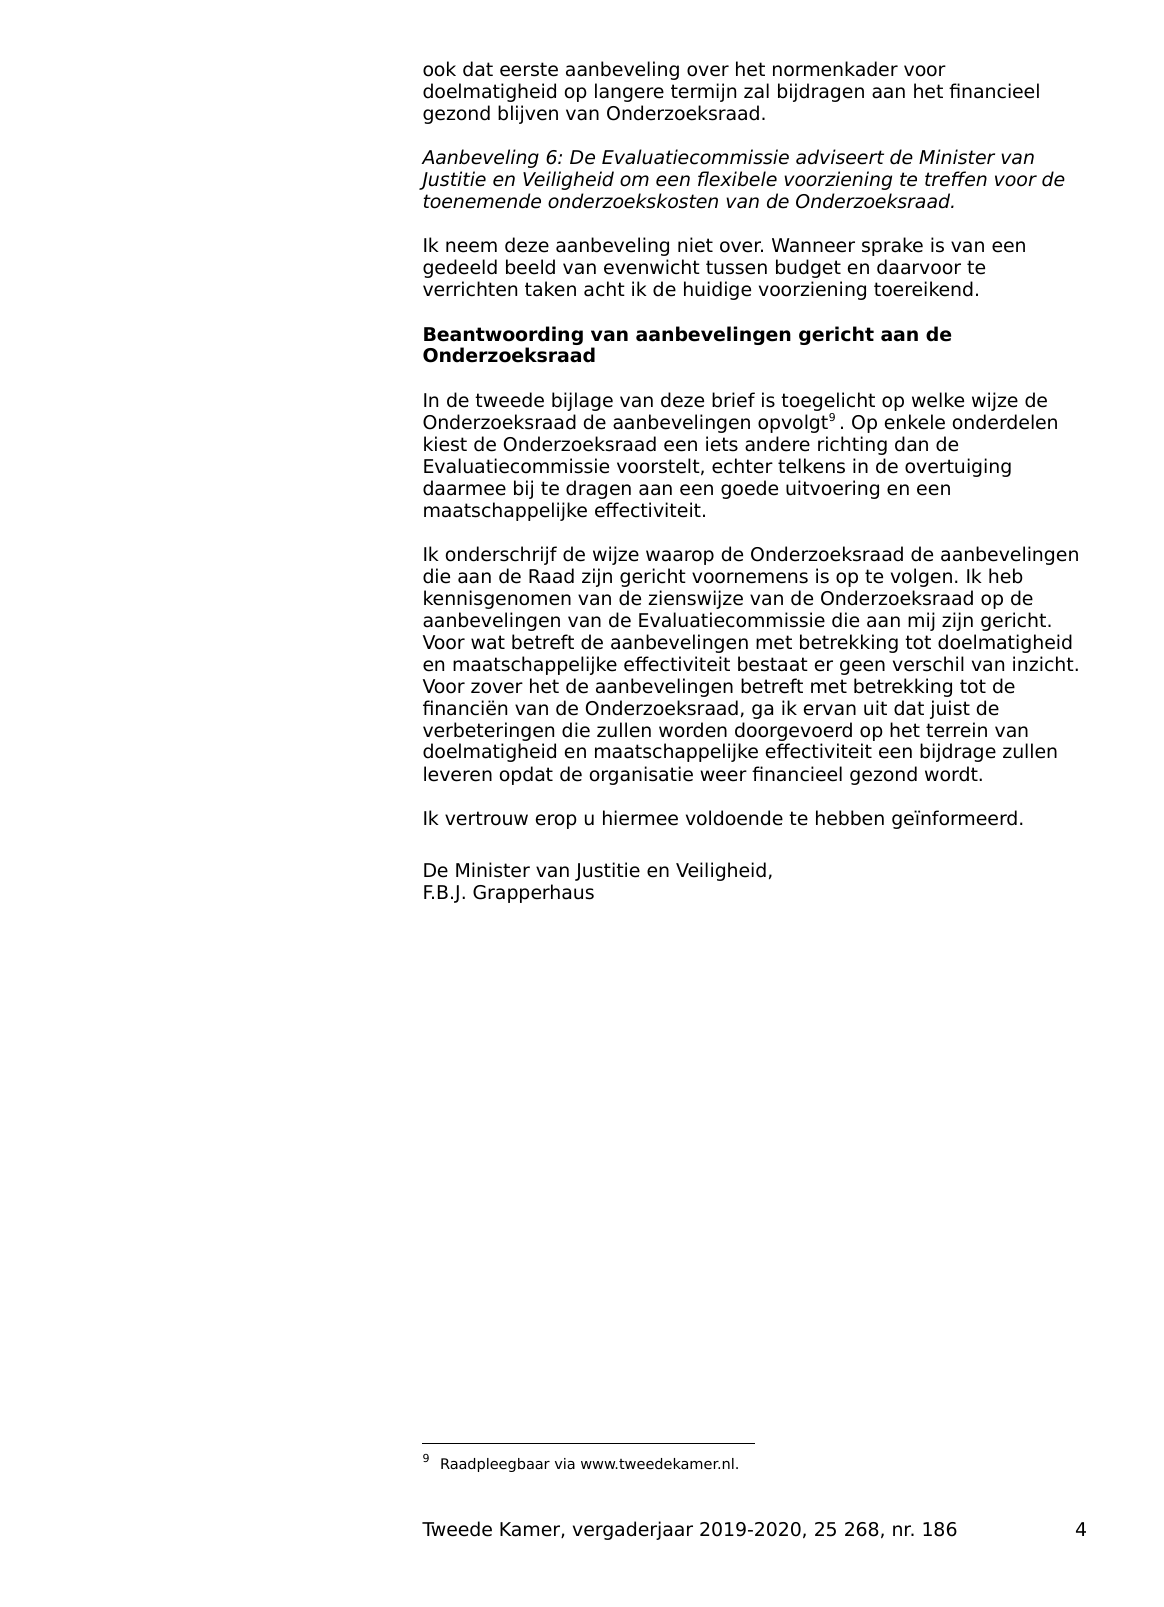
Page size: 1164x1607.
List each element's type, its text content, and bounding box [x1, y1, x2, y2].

text Ik neem deze aanbeveling niet over. Wanneer sprake is van een gedeeld beeld van evenwicht tussen budget en daarvoor te verrichten taken acht ik de huidige voorziening toereikend. [422, 235, 1087, 301]
text ook dat eerste aanbeveling over het normenkader voor doelmatigheid op langere termijn zal bijdragen aan het financieel gezond blijven van Onderzoeksraad. [422, 59, 1087, 125]
text Ik vertrouw erop u hiermee voldoende te hebben geïnformeerd. [422, 808, 1087, 829]
text Aanbeveling 6: De Evaluatiecommissie adviseert de Minister van Justitie en Veiligheid om een flexibele voorziening te treffen voor de toenemende onderzoekskosten van de Onderzoeksraad. [422, 147, 1087, 213]
text De Minister van Justitie en Veiligheid, F.B.J. Grapperhaus [422, 859, 1087, 903]
subtitle Beantwoording van aanbevelingen gericht aan de Onderzoeksraad [422, 323, 1087, 367]
text In de tweede bijlage van deze brief is toegelicht op welke wijze de Onderzoeksraad de aanbevelingen opvolgt. Op enkele onderdelen kiest de Onderzoeksraad een iets andere richting dan de Evaluatiecommissie voorstelt, echter telkens in de overtuiging daarmee bij te dragen aan een goede uitvoering en een maatschappelijke effectiviteit. [422, 389, 1087, 521]
text Raadpleegbaar via www.tweedekamer.nl. [422, 1452, 1087, 1474]
text Ik onderschrijf de wijze waarop de Onderzoeksraad de aanbevelingen die aan de Raad zijn gericht voornemens is op te volgen. Ik heb kennisgenomen van de zienswijze van de Onderzoeksraad op de aanbevelingen van de Evaluatiecommissie die aan mij zijn gericht. Voor wat betreft de aanbevelingen met betrekking tot doelmatigheid en maatschappelijke effectiviteit bestaat er geen verschil van inzicht. Voor zover het de aanbevelingen betreft met betrekking tot de financiën van de Onderzoeksraad, ga ik ervan uit dat juist de verbeteringen die zullen worden doorgevoerd op het terrein van doelmatigheid en maatschappelijke effectiviteit een bijdrage zullen leveren opdat de organisatie weer financieel gezond wordt. [422, 544, 1087, 785]
